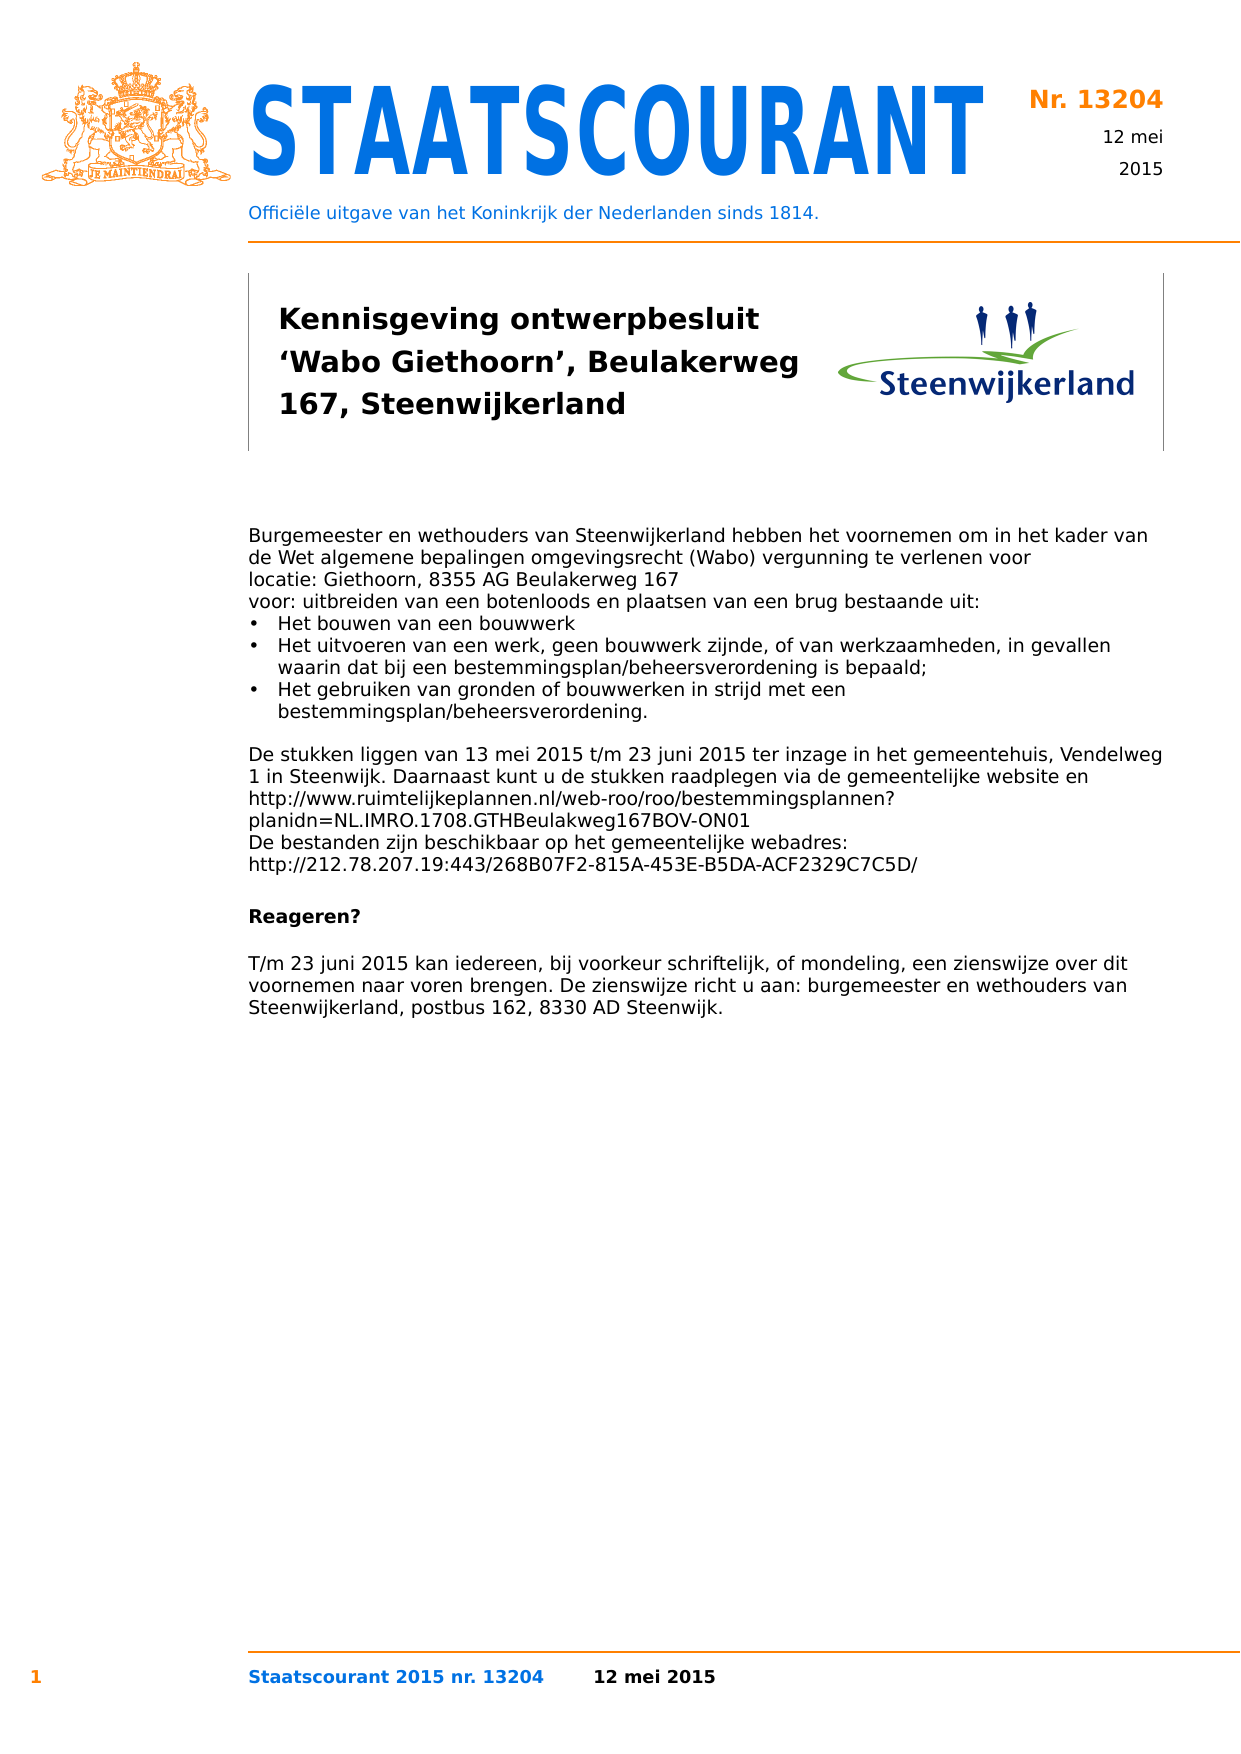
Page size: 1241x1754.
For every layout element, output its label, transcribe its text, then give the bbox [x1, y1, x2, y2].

table_cell Officiële uitgave van het Koninkrijk der Nederlanden sinds 1814. [248, 203, 1240, 241]
text Burgemeester en wethouders van Steenwijkerland hebben het voornemen om in het kader van de Wet algemene bepalingen omgevingsrecht (Wabo) vergunning te verlenen voor [248, 525, 1163, 569]
picture [41, 62, 231, 186]
text • Het gebruiken van gronden of bouwwerken in strijd met een bestemmingsplan/beheersverordening. [248, 678, 1163, 722]
subtitle Reageren? [248, 906, 1163, 928]
text • Het bouwen van een bouwwerk [248, 613, 1163, 634]
table_header [25, 62, 248, 241]
subtitle Kennisgeving ontwerpbesluit ‘Wabo Giethoorn’, Beulakerweg 167, Steenwijkerland [249, 273, 1163, 451]
table_header Nr. 13204 [998, 62, 1240, 121]
text locatie: Giethoorn, 8355 AG Beulakerweg 167 [248, 569, 1163, 591]
table_header STAATSCOURANT [248, 62, 998, 203]
text • Het uitvoeren van een werk, geen bouwwerk zijnde, of van werkzaamheden, in gevallen waarin dat bij een bestemmingsplan/beheersverordening is bepaald; [248, 634, 1163, 678]
text voor: uitbreiden van een botenloods en plaatsen van een brug bestaande uit: [248, 591, 1163, 613]
text De stukken liggen van 13 mei 2015 t/m 23 juni 2015 ter inzage in het gemeentehuis, Vendelweg 1 in Steenwijk. Daarnaast kunt u de stukken raadplegen via de gemeentelijke website en http://www.ruimtelijkeplannen.nl/web-roo/roo/bestemmingsplannen?planidn=NL.IMRO.1708.GTHBeulakweg167BOV-ON01 [248, 744, 1163, 832]
table_cell 12 mei [998, 121, 1240, 153]
picture [838, 302, 1134, 403]
table_cell 2015 [998, 153, 1240, 203]
text De bestanden zijn beschikbaar op het gemeentelijke webadres: http://212.78.207.19:443/268B07F2-815A-453E-B5DA-ACF2329C7C5D/ [248, 832, 1163, 876]
text T/m 23 juni 2015 kan iedereen, bij voorkeur schriftelijk, of mondeling, een zienswijze over dit voornemen naar voren brengen. De zienswijze richt u aan: burgemeester en wethouders van Steenwijkerland, postbus 162, 8330 AD Steenwijk. [248, 953, 1163, 1019]
